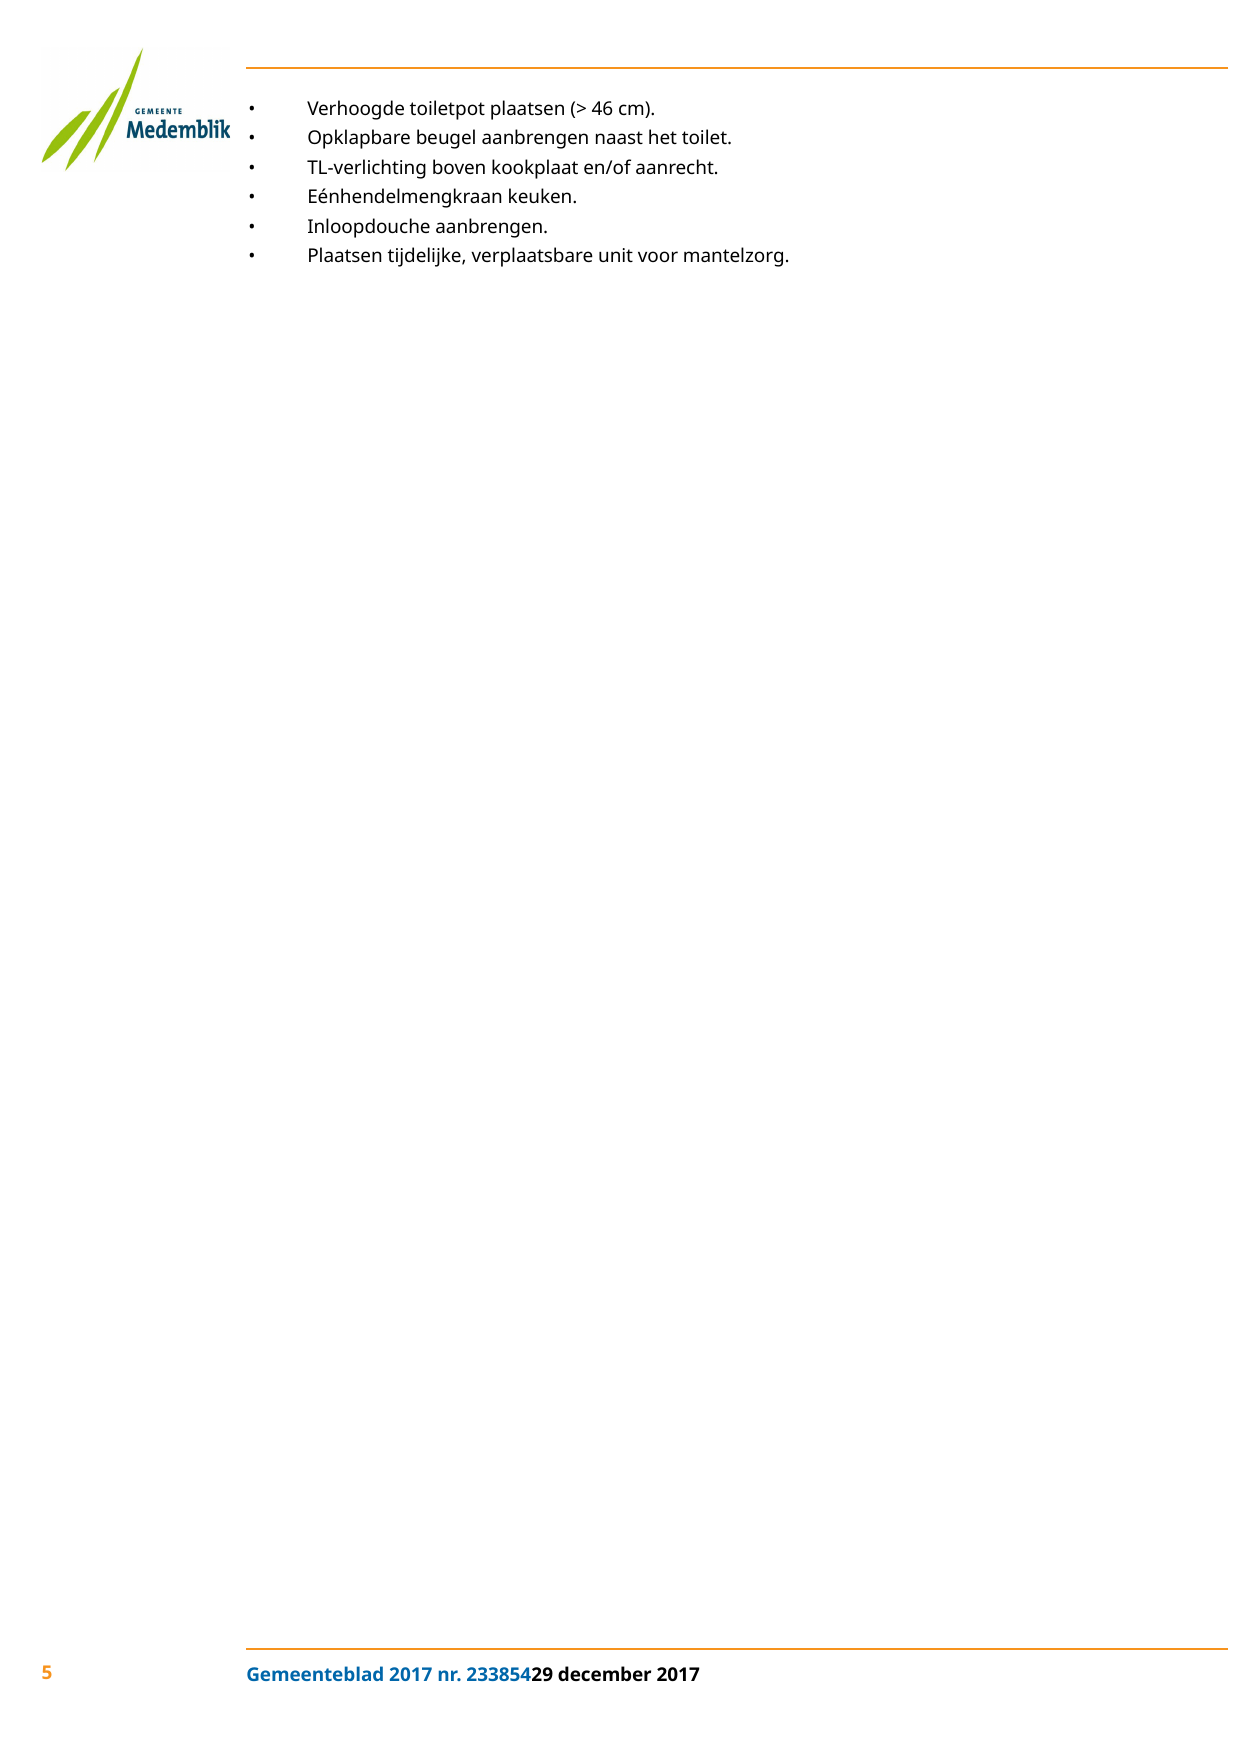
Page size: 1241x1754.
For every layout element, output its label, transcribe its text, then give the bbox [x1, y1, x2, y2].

picture [41, 47, 231, 172]
list Verhoogde toiletpot plaatsen (> 46 cm). [248, 95, 1152, 121]
list TL-verlichting boven kookplaat en/of aanrecht. [248, 154, 1152, 180]
list Opklapbare beugel aanbrengen naast het toilet. [248, 124, 1152, 150]
list Plaatsen tijdelijke, verplaatsbare unit voor mantelzorg. [248, 243, 1152, 268]
list Inloopdouche aanbrengen. [248, 213, 1152, 239]
list Eénhendelmengkraan keuken. [248, 183, 1152, 209]
